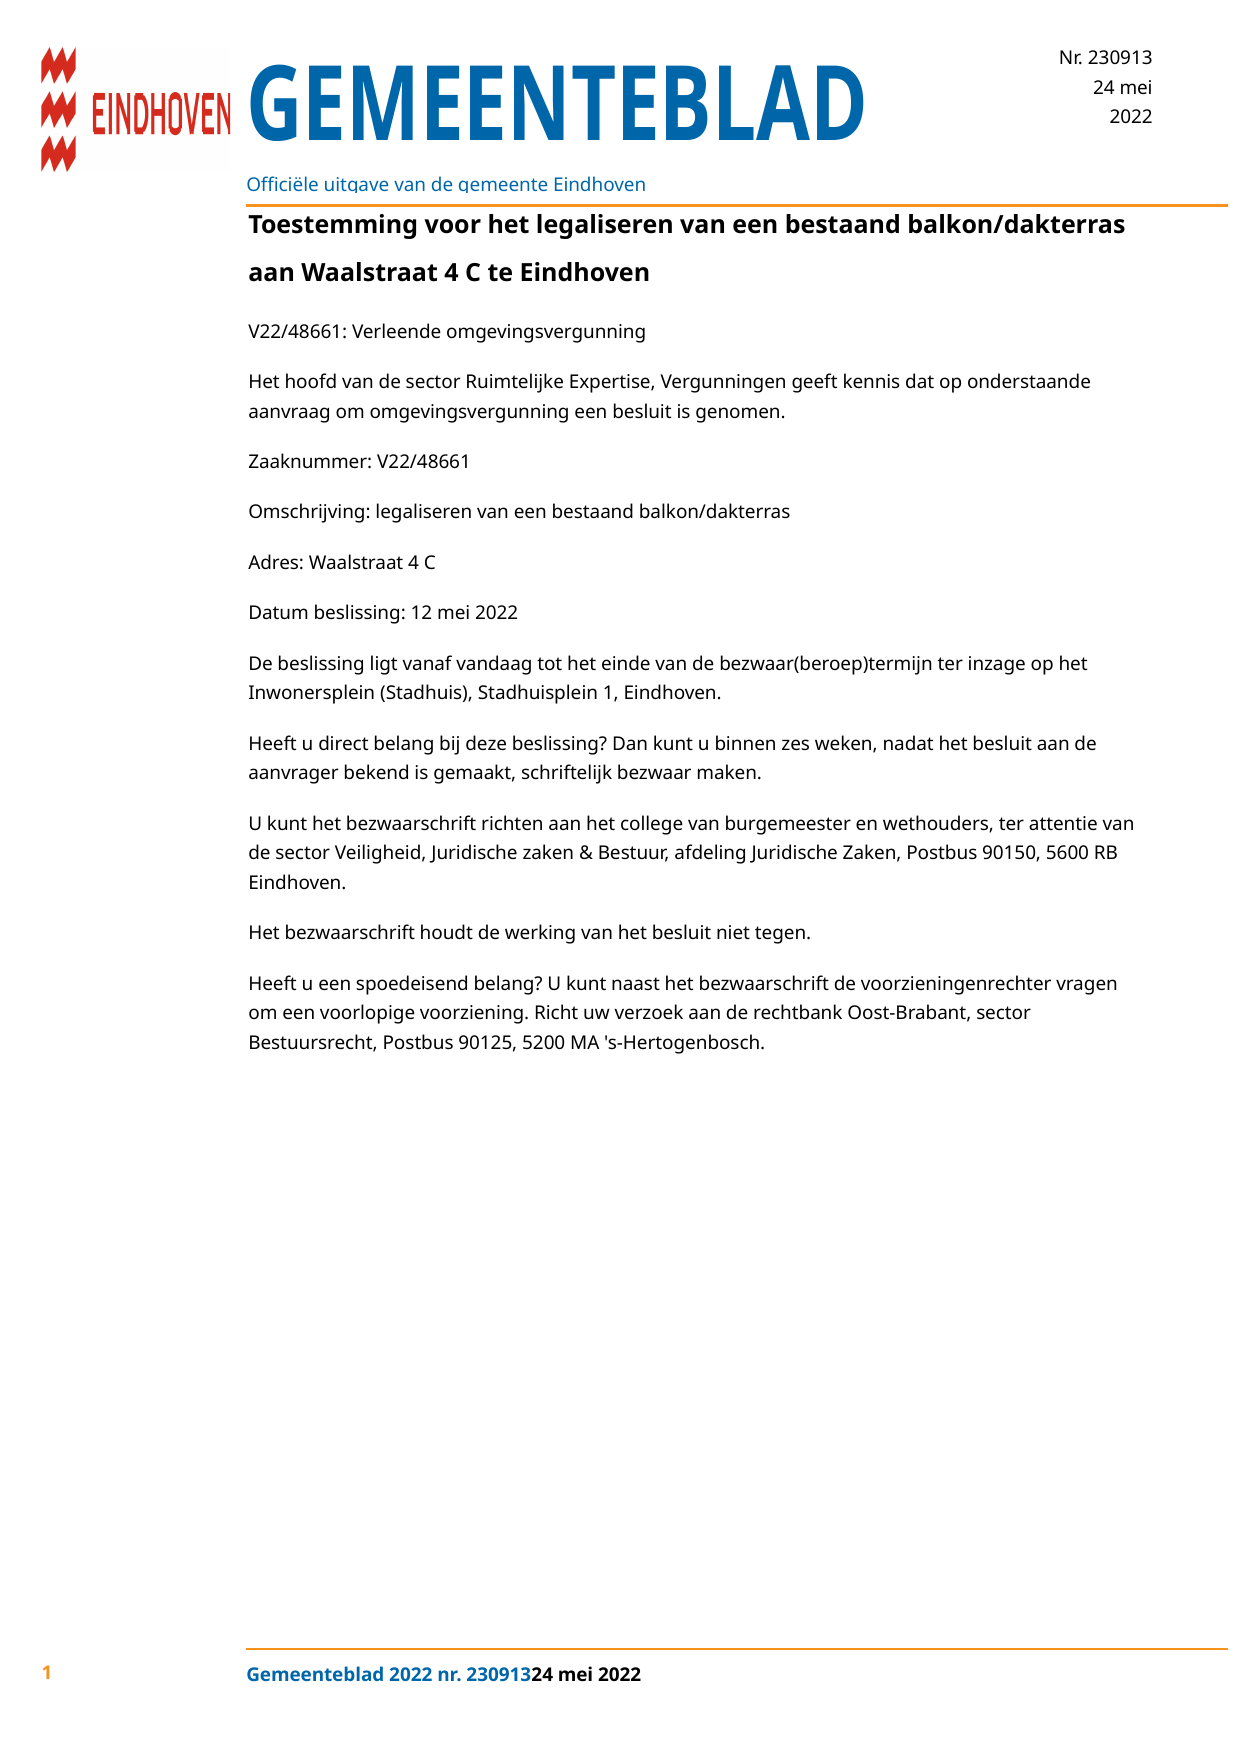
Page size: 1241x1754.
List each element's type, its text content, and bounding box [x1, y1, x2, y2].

text Heeft u een spoedeisend belang? U kunt naast het bezwaarschrift de voorzieningenrechter vragen om een voorlopige voorziening. Richt uw verzoek aan de rechtbank Oost-Brabant, sector Bestuursrecht, Postbus 90125, 5200 MA 's-Hertogenbosch. [248, 970, 1152, 1055]
text Heeft u direct belang bij deze beslissing? Dan kunt u binnen zes weken, nadat het besluit aan de aanvrager bekend is gemaakt, schriftelijk bezwaar maken. [248, 730, 1152, 785]
text Het hoofd van de sector Ruimtelijke Expertise, Vergunningen geeft kennis dat op onderstaande aanvraag om omgevingsvergunning een besluit is genomen. [248, 368, 1152, 424]
text U kunt het bezwaarschrift richten aan het college van burgemeester en wethouders, ter attentie van de sector Veiligheid, Juridische zaken & Bestuur, afdeling Juridische Zaken, Postbus 90150, 5600 RB Eindhoven. [248, 810, 1152, 895]
text Omschrijving: legaliseren van een bestaand balkon/dakterras [248, 499, 1152, 524]
text V22/48661: Verleende omgevingsvergunning [248, 318, 1152, 344]
text Het bezwaarschrift houdt de werking van het besluit niet tegen. [248, 919, 1152, 945]
text De beslissing ligt vanaf vandaag tot het einde van de bezwaar(beroep)termijn ter inzage op het Inwonersplein (Stadhuis), Stadhuisplein 1, Eindhoven. [248, 650, 1152, 705]
text Datum beslissing: 12 mei 2022 [248, 599, 1152, 625]
text Adres: Waalstraat 4 C [248, 549, 1152, 575]
picture [41, 47, 231, 172]
text Zaaknummer: V22/48661 [248, 448, 1152, 474]
text Toestemming voor het legaliseren van een bestaand balkon/dakterras aan Waalstraat 4 C te Eindhoven [248, 207, 1152, 288]
